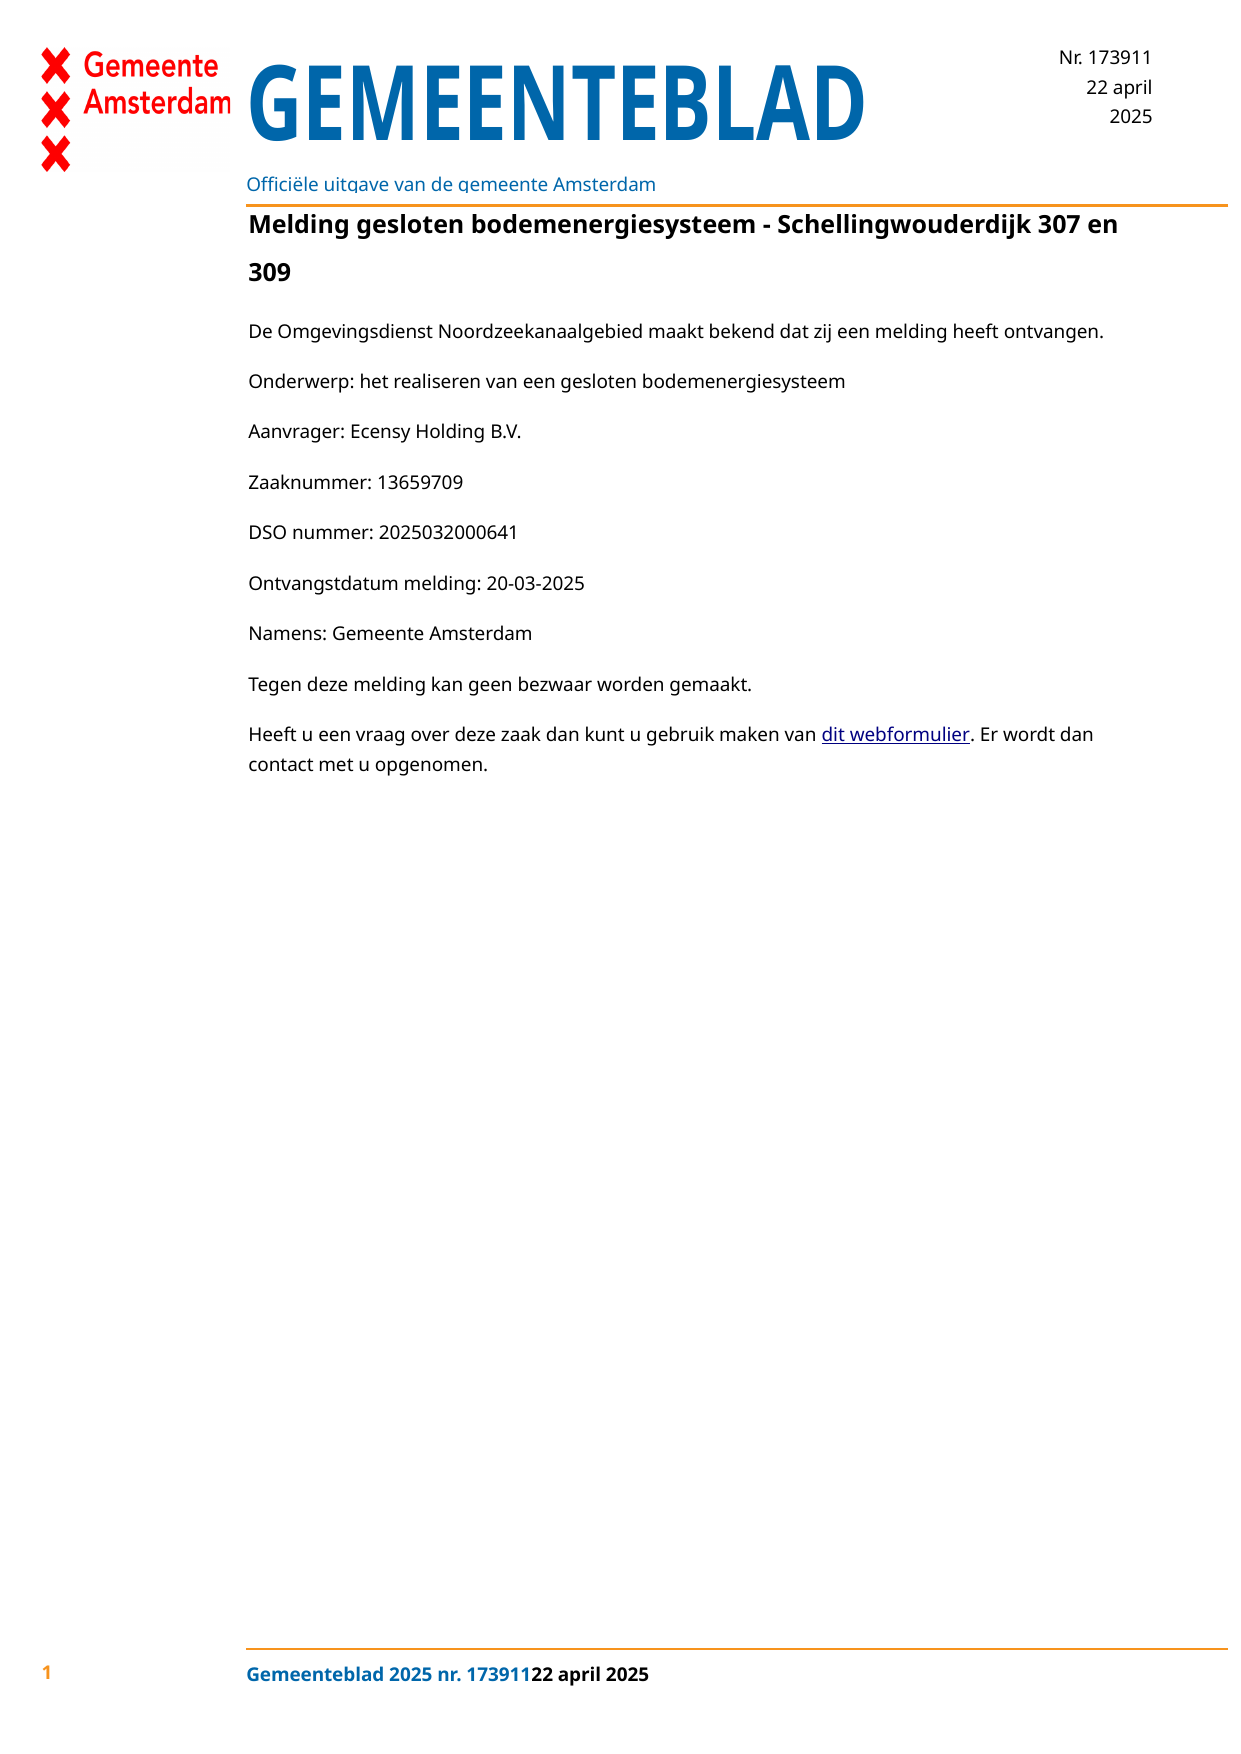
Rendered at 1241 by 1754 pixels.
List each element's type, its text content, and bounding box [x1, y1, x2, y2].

text Onderwerp: het realiseren van een gesloten bodemenergiesysteem [248, 368, 1152, 394]
text Tegen deze melding kan geen bezwaar worden gemaakt. [248, 671, 1152, 697]
text DSO nummer: 2025032000641 [248, 519, 1152, 545]
text Zaaknummer: 13659709 [248, 469, 1152, 495]
text Ontvangstdatum melding: 20-03-2025 [248, 570, 1152, 596]
text Aanvrager: Ecensy Holding B.V. [248, 419, 1152, 444]
text Melding gesloten bodemenergiesysteem - Schellingwouderdijk 307 en 309 [248, 207, 1152, 288]
picture [41, 47, 231, 172]
text De Omgevingsdienst Noordzeekanaalgebied maakt bekend dat zij een melding heeft ontvangen. [248, 318, 1152, 344]
text Namens: Gemeente Amsterdam [248, 620, 1152, 646]
text Heeft u een vraag over deze zaak dan kunt u gebruik maken van dit webformulier. Er wordt dan contact met u opgenomen. [248, 721, 1152, 777]
